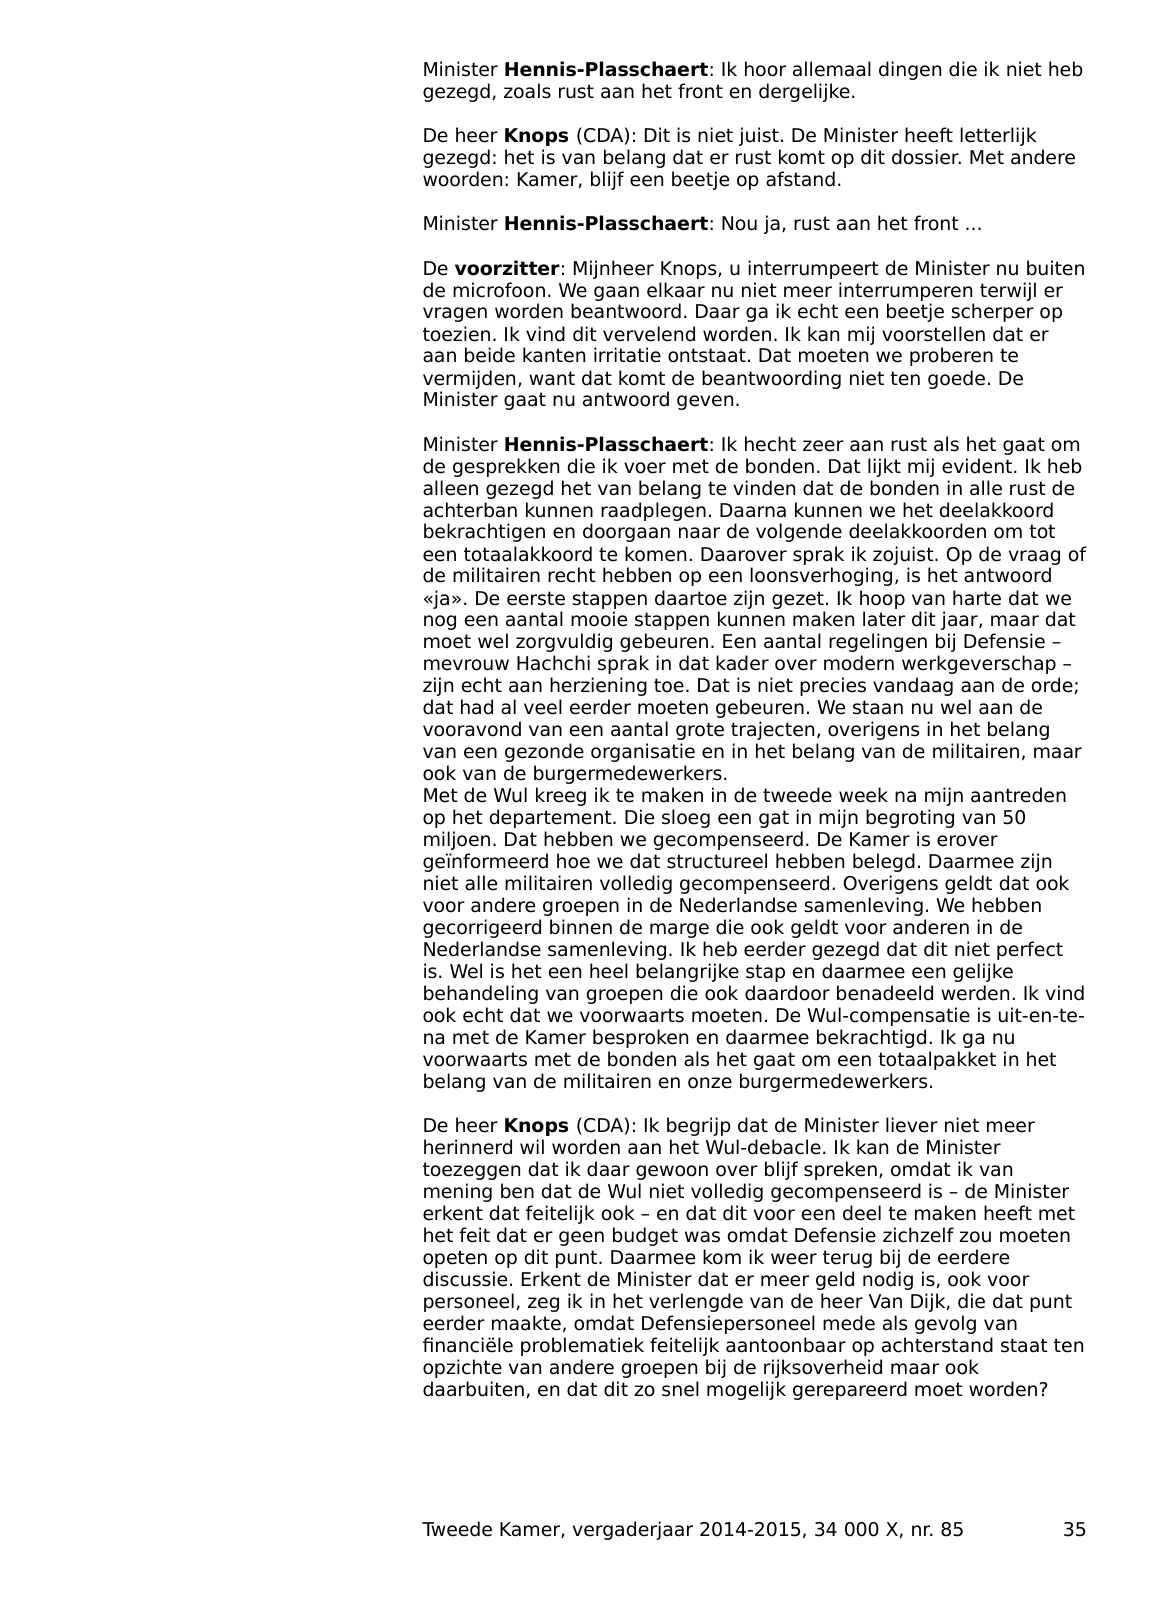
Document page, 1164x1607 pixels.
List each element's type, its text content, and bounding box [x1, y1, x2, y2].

text De heer Knops (CDA): Ik begrijp dat de Minister liever niet meer herinnerd wil worden aan het Wul-debacle. Ik kan de Minister toezeggen dat ik daar gewoon over blijf spreken, omdat ik van mening ben dat de Wul niet volledig gecompenseerd is – de Minister erkent dat feitelijk ook – en dat dit voor een deel te maken heeft met het feit dat er geen budget was omdat Defensie zichzelf zou moeten opeten op dit punt. Daarmee kom ik weer terug bij de eerdere discussie. Erkent de Minister dat er meer geld nodig is, ook voor personeel, zeg ik in het verlengde van de heer Van Dijk, die dat punt eerder maakte, omdat Defensiepersoneel mede als gevolg van financiële problematiek feitelijk aantoonbaar op achterstand staat ten opzichte van andere groepen bij de rijksoverheid maar ook daarbuiten, en dat dit zo snel mogelijk gerepareerd moet worden? [422, 1115, 1087, 1401]
text Minister Hennis-Plasschaert: Ik hecht zeer aan rust als het gaat om de gesprekken die ik voer met de bonden. Dat lijkt mij evident. Ik heb alleen gezegd het van belang te vinden dat de bonden in alle rust de achterban kunnen raadplegen. Daarna kunnen we het deelakkoord bekrachtigen en doorgaan naar de volgende deelakkoorden om tot een totaalakkoord te komen. Daarover sprak ik zojuist. Op de vraag of de militairen recht hebben op een loonsverhoging, is het antwoord «ja». De eerste stappen daartoe zijn gezet. Ik hoop van harte dat we nog een aantal mooie stappen kunnen maken later dit jaar, maar dat moet wel zorgvuldig gebeuren. Een aantal regelingen bij Defensie – mevrouw Hachchi sprak in dat kader over modern werkgeverschap – zijn echt aan herziening toe. Dat is niet precies vandaag aan de orde; dat had al veel eerder moeten gebeuren. We staan nu wel aan de vooravond van een aantal grote trajecten, overigens in het belang van een gezonde organisatie en in het belang van de militairen, maar ook van de burgermedewerkers. [422, 433, 1087, 785]
text De voorzitter: Mijnheer Knops, u interrumpeert de Minister nu buiten de microfoon. We gaan elkaar nu niet meer interrumperen terwijl er vragen worden beantwoord. Daar ga ik echt een beetje scherper op toezien. Ik vind dit vervelend worden. Ik kan mij voorstellen dat er aan beide kanten irritatie ontstaat. Dat moeten we proberen te vermijden, want dat komt de beantwoording niet ten goede. De Minister gaat nu antwoord geven. [422, 257, 1087, 411]
text Minister Hennis-Plasschaert: Nou ja, rust aan het front ... [422, 213, 1087, 235]
text Minister Hennis-Plasschaert: Ik hoor allemaal dingen die ik niet heb gezegd, zoals rust aan het front en dergelijke. [422, 59, 1087, 103]
text De heer Knops (CDA): Dit is niet juist. De Minister heeft letterlijk gezegd: het is van belang dat er rust komt op dit dossier. Met andere woorden: Kamer, blijf een beetje op afstand. [422, 125, 1087, 191]
text Met de Wul kreeg ik te maken in de tweede week na mijn aantreden op het departement. Die sloeg een gat in mijn begroting van 50 miljoen. Dat hebben we gecompenseerd. De Kamer is erover geïnformeerd hoe we dat structureel hebben belegd. Daarmee zijn niet alle militairen volledig gecompenseerd. Overigens geldt dat ook voor andere groepen in de Nederlandse samenleving. We hebben gecorrigeerd binnen de marge die ook geldt voor anderen in de Nederlandse samenleving. Ik heb eerder gezegd dat dit niet perfect is. Wel is het een heel belangrijke stap en daarmee een gelijke behandeling van groepen die ook daardoor benadeeld werden. Ik vind ook echt dat we voorwaarts moeten. De Wul-compensatie is uit-en-te-na met de Kamer besproken en daarmee bekrachtigd. Ik ga nu voorwaarts met de bonden als het gaat om een totaalpakket in het belang van de militairen en onze burgermedewerkers. [422, 785, 1087, 1093]
